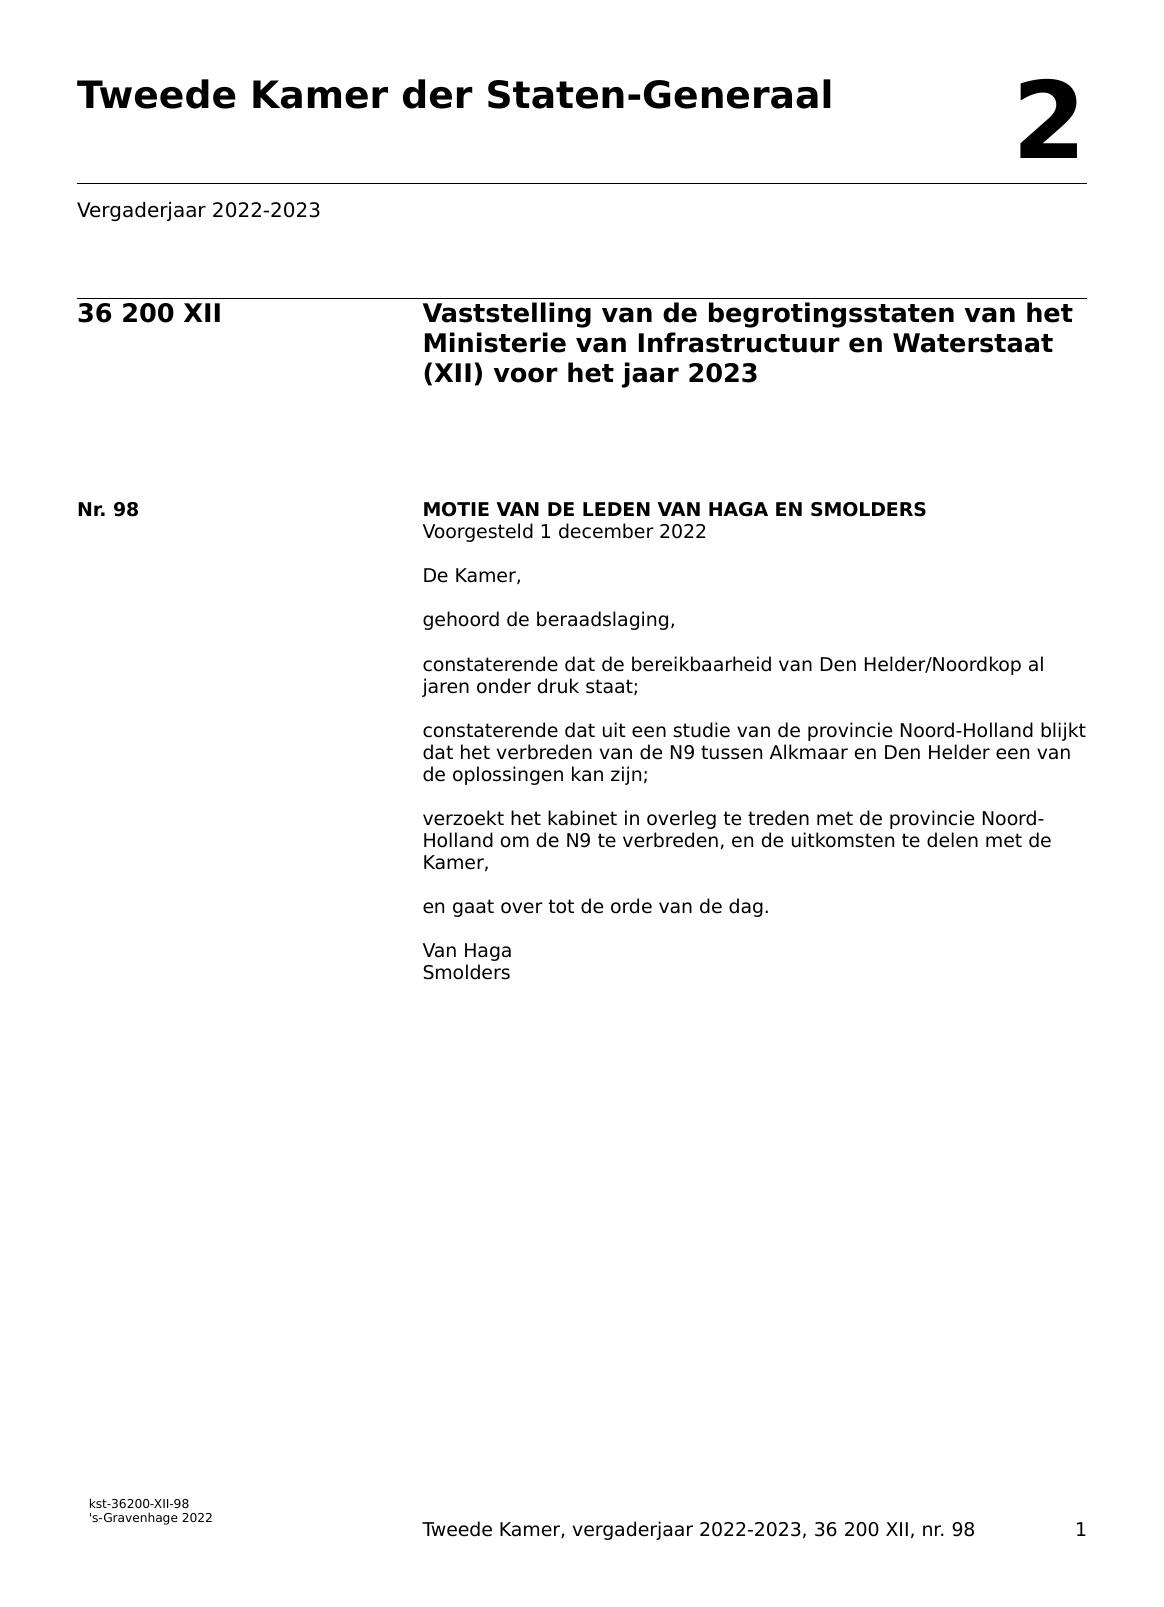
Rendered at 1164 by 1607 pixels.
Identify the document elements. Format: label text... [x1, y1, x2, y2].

text Voorgesteld 1 december 2022 [422, 521, 1087, 543]
table_header Tweede Kamer der Staten-Generaal [77, 59, 886, 183]
table_cell Vergaderjaar 2022-2023 [77, 184, 1087, 298]
text en gaat over tot de orde van de dag. [422, 896, 1087, 918]
table_header 2 [886, 59, 1087, 183]
text De Kamer, [422, 565, 1087, 587]
subtitle 36 200 XII Vaststelling van de begrotingsstaten van het Ministerie van Infrastructuur en Waterstaat (XII) voor het jaar 2023 [77, 299, 1087, 388]
text constaterende dat de bereikbaarheid van Den Helder/Noordkop al jaren onder druk staat; [422, 653, 1087, 697]
text verzoekt het kabinet in overleg te treden met de provincie Noord-Holland om de N9 te verbreden, en de uitkomsten te delen met de Kamer, [422, 808, 1087, 874]
text 's-Gravenhage 2022 [88, 1511, 323, 1525]
text gehoord de beraadslaging, [422, 609, 1087, 631]
text constaterende dat uit een studie van de provincie Noord-Holland blijkt dat het verbreden van de N9 tussen Alkmaar en Den Helder een van de oplossingen kan zijn; [422, 720, 1087, 786]
text Smolders [422, 962, 1087, 984]
subtitle Nr. 98 MOTIE VAN DE LEDEN VAN HAGA EN SMOLDERS [77, 499, 1087, 521]
text Van Haga [422, 940, 1087, 962]
text kst-36200-XII-98 [88, 1497, 323, 1511]
